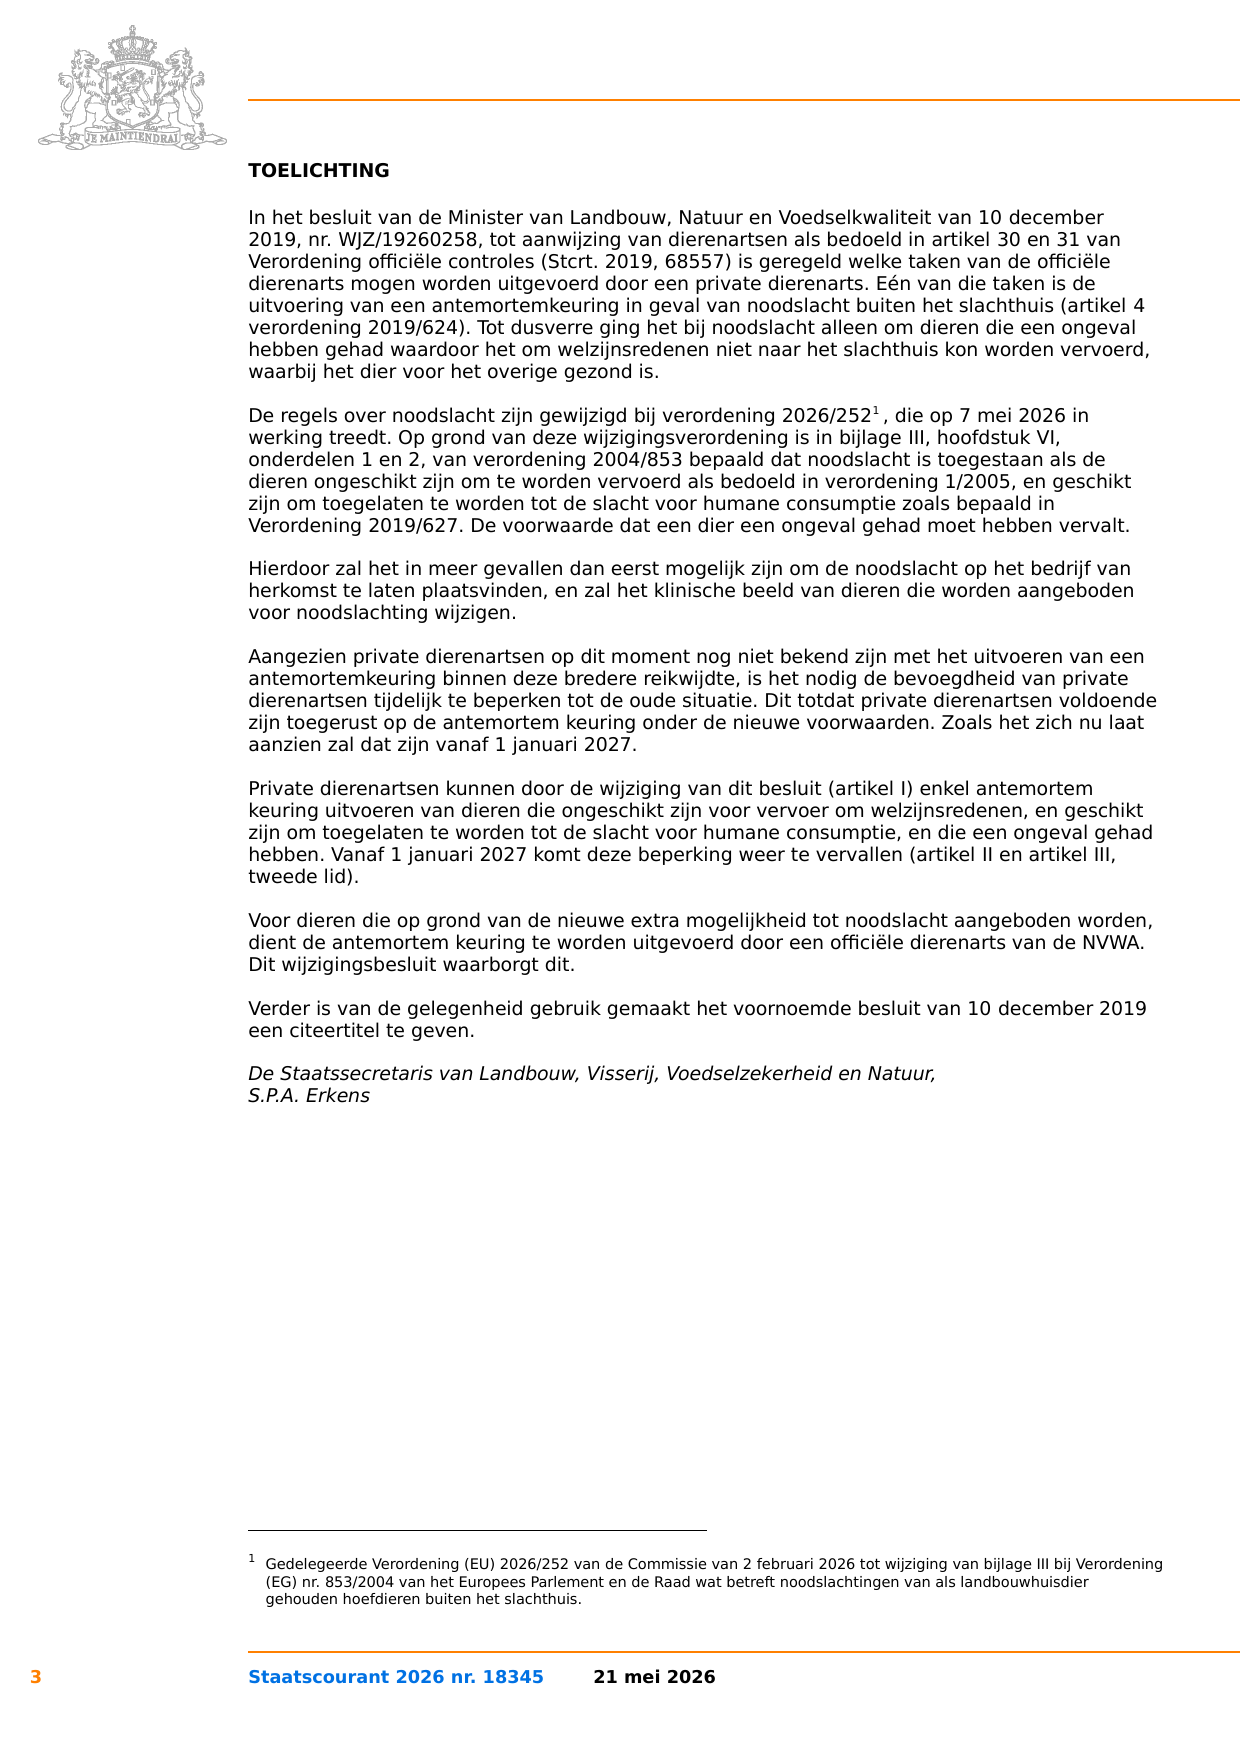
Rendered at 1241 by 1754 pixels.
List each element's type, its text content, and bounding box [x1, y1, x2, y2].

text Voor dieren die op grond van de nieuwe extra mogelijkheid tot noodslacht aangeboden worden, dient de antemortem keuring te worden uitgevoerd door een officiële dierenarts van de NVWA. Dit wijzigingsbesluit waarborgt dit. [248, 910, 1163, 976]
text De Staatssecretaris van Landbouw, Visserij, Voedselzekerheid en Natuur, S.P.A. Erkens [248, 1063, 1163, 1107]
text Hierdoor zal het in meer gevallen dan eerst mogelijk zijn om de noodslacht op het bedrijf van herkomst te laten plaatsvinden, en zal het klinische beeld van dieren die worden aangeboden voor noodslachting wijzigen. [248, 558, 1163, 624]
text De regels over noodslacht zijn gewijzigd bij verordening 2026/252, die op 7 mei 2026 in werking treedt. Op grond van deze wijzigingsverordening is in bijlage III, hoofdstuk VI, onderdelen 1 en 2, van verordening 2004/853 bepaald dat noodslacht is toegestaan als de dieren ongeschikt zijn om te worden vervoerd als bedoeld in verordening 1/2005, en geschikt zijn om toegelaten te worden tot de slacht voor humane consumptie zoals bepaald in Verordening 2019/627. De voorwaarde dat een dier een ongeval gehad moet hebben vervalt. [248, 404, 1163, 536]
text Gedelegeerde Verordening (EU) 2026/252 van de Commissie van 2 februari 2026 tot wijziging van bijlage III bij Verordening (EG) nr. 853/2004 van het Europees Parlement en de Raad wat betreft noodslachtingen van als landbouwhuisdier gehouden hoefdieren buiten het slachthuis. [248, 1552, 1163, 1608]
picture [38, 25, 227, 150]
text Verder is van de gelegenheid gebruik gemaakt het voornoemde besluit van 10 december 2019 een citeertitel te geven. [248, 997, 1163, 1041]
subtitle TOELICHTING [248, 160, 1163, 182]
text In het besluit van de Minister van Landbouw, Natuur en Voedselkwaliteit van 10 december 2019, nr. WJZ/19260258, tot aanwijzing van dierenartsen als bedoeld in artikel 30 en 31 van Verordening officiële controles (Stcrt. 2019, 68557) is geregeld welke taken van de officiële dierenarts mogen worden uitgevoerd door een private dierenarts. Eén van die taken is de uitvoering van een antemortemkeuring in geval van noodslacht buiten het slachthuis (artikel 4 verordening 2019/624). Tot dusverre ging het bij noodslacht alleen om dieren die een ongeval hebben gehad waardoor het om welzijnsredenen niet naar het slachthuis kon worden vervoerd, waarbij het dier voor het overige gezond is. [248, 207, 1163, 383]
text Private dierenartsen kunnen door de wijziging van dit besluit (artikel I) enkel antemortem keuring uitvoeren van dieren die ongeschikt zijn voor vervoer om welzijnsredenen, en geschikt zijn om toegelaten te worden tot de slacht voor humane consumptie, en die een ongeval gehad hebben. Vanaf 1 januari 2027 komt deze beperking weer te vervallen (artikel II en artikel III, tweede lid). [248, 778, 1163, 888]
text Aangezien private dierenartsen op dit moment nog niet bekend zijn met het uitvoeren van een antemortemkeuring binnen deze bredere reikwijdte, is het nodig de bevoegdheid van private dierenartsen tijdelijk te beperken tot de oude situatie. Dit totdat private dierenartsen voldoende zijn toegerust op de antemortem keuring onder de nieuwe voorwaarden. Zoals het zich nu laat aanzien zal dat zijn vanaf 1 januari 2027. [248, 646, 1163, 756]
